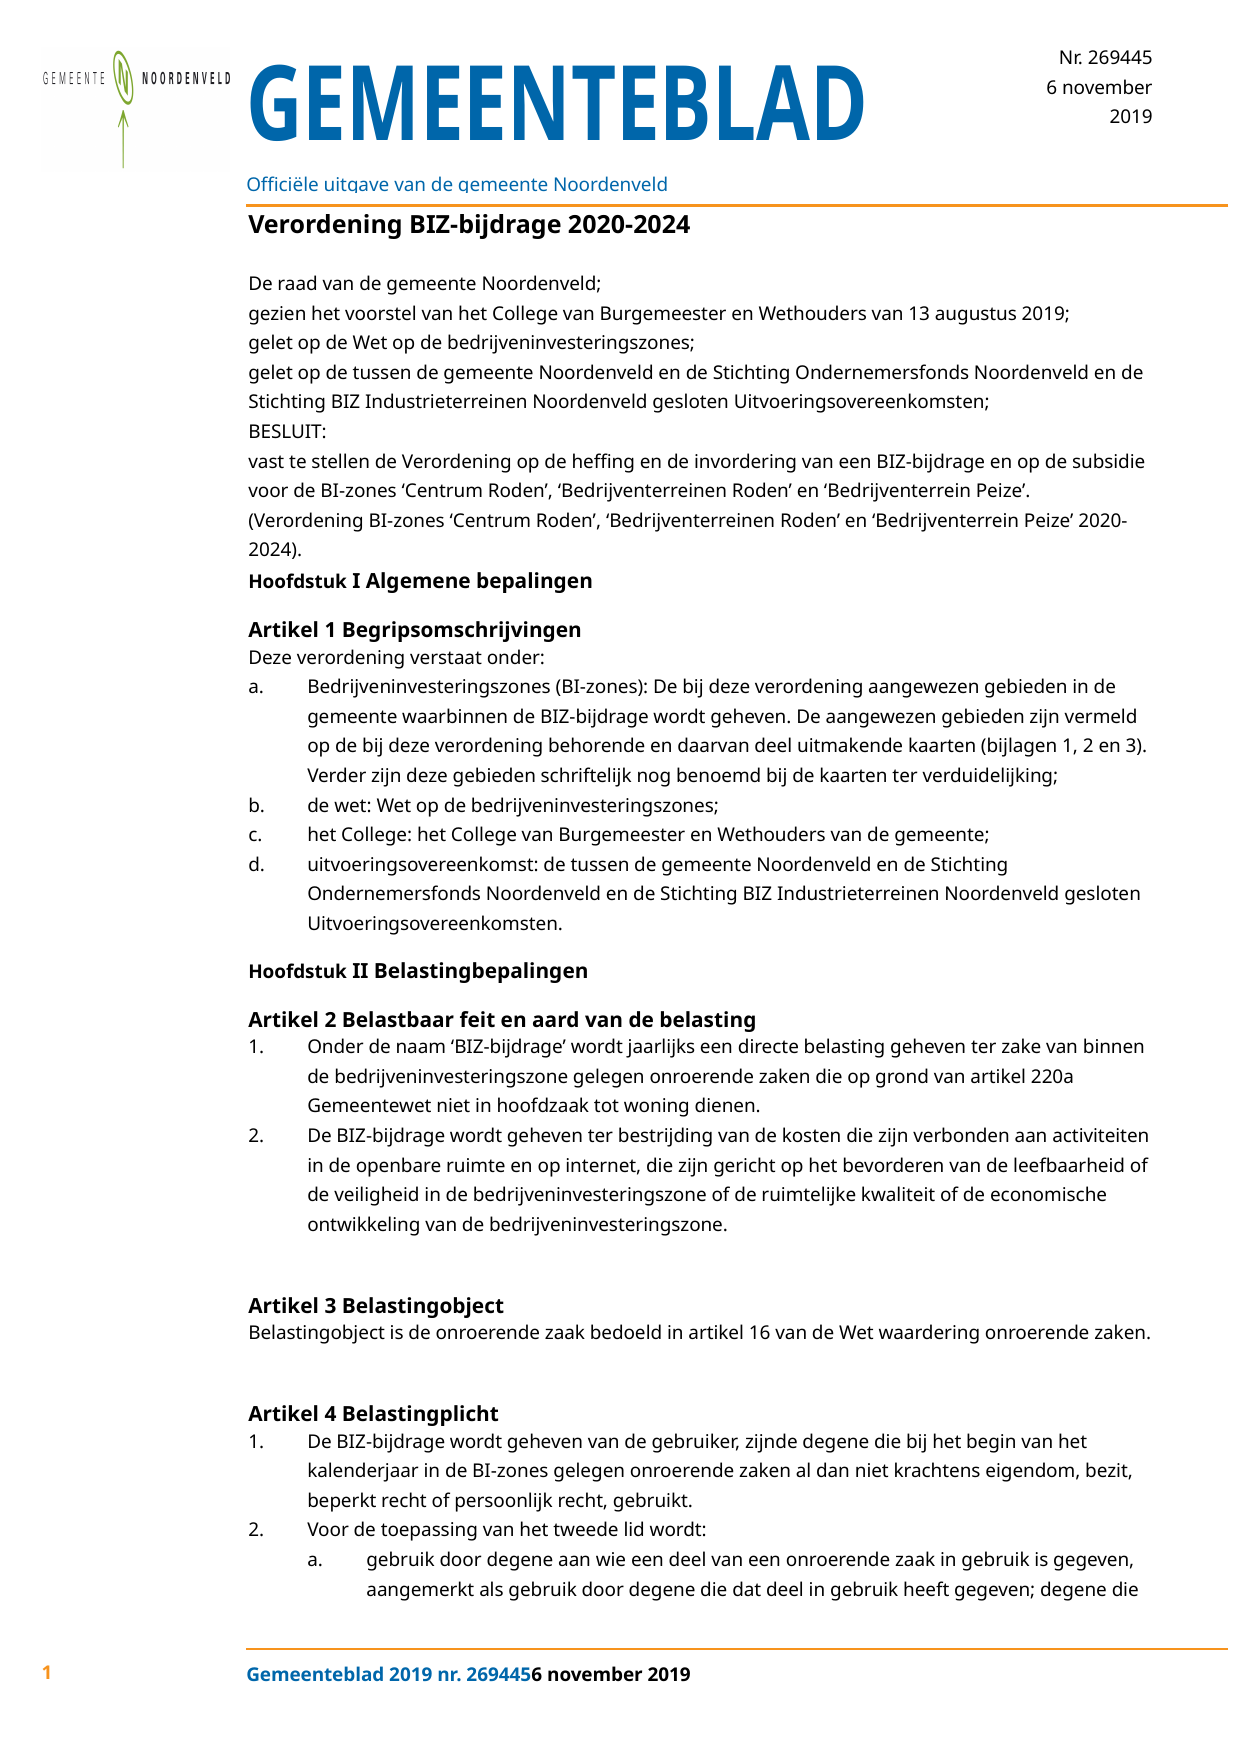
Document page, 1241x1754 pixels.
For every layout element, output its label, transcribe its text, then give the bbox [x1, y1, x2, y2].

text gelet op de tussen de gemeente Noordenveld en de Stichting Ondernemersfonds Noordenveld en de Stichting BIZ Industrieterreinen Noordenveld gesloten Uitvoeringsovereenkomsten; [248, 359, 1152, 414]
list uitvoeringsovereenkomst: de tussen de gemeente Noordenveld en de Stichting Ondernemersfonds Noordenveld en de Stichting BIZ Industrieterreinen Noordenveld gesloten Uitvoeringsovereenkomsten. [248, 851, 1152, 936]
list Voor de toepassing van het tweede lid wordt: [248, 1517, 1152, 1542]
list het College: het College van Burgemeester en Wethouders van de gemeente; [248, 821, 1152, 847]
text Hoofdstuk I Algemene bepalingen [248, 566, 1152, 594]
list De BIZ-bijdrage wordt geheven ter bestrijding van de kosten die zijn verbonden aan activiteiten in de openbare ruimte en op internet, die zijn gericht op het bevorderen van de leefbaarheid of de veiligheid in de bedrijveninvesteringszone of de ruimtelijke kwaliteit of de economische ontwikkeling van de bedrijveninvesteringszone. [248, 1122, 1152, 1237]
picture [41, 47, 231, 172]
text gelet op de Wet op de bedrijveninvesteringszones; [248, 329, 1152, 355]
text BESLUIT: [248, 418, 1152, 444]
list gebruik door degene aan wie een deel van een onroerende zaak in gebruik is gegeven, aangemerkt als gebruik door degene die dat deel in gebruik heeft gegeven; degene die [307, 1546, 1152, 1601]
text Artikel 2 Belastbaar feit en aard van de belasting [248, 1005, 1152, 1033]
list De BIZ-bijdrage wordt geheven van de gebruiker, zijnde degene die bij het begin van het kalenderjaar in de BI-zones gelegen onroerende zaken al dan niet krachtens eigendom, bezit, beperkt recht of persoonlijk recht, gebruikt. [248, 1428, 1152, 1513]
text Hoofdstuk II Belastingbepalingen [248, 956, 1152, 984]
list Onder de naam ‘BIZ-bijdrage’ wordt jaarlijks een directe belasting geheven ter zake van binnen de bedrijveninvesteringszone gelegen onroerende zaken die op grond van artikel 220a Gemeentewet niet in hoofdzaak tot woning dienen. [248, 1033, 1152, 1118]
list Bedrijveninvesteringszones (BI-zones): De bij deze verordening aangewezen gebieden in de gemeente waarbinnen de BIZ-bijdrage wordt geheven. De aangewezen gebieden zijn vermeld op de bij deze verordening behorende en daarvan deel uitmakende kaarten (bijlagen 1, 2 en 3). Verder zijn deze gebieden schriftelijk nog benoemd bij de kaarten ter verduidelijking; [248, 673, 1152, 788]
text vast te stellen de Verordening op de heffing en de invordering van een BIZ-bijdrage en op de subsidie voor de BI-zones ‘Centrum Roden’, ‘Bedrijventerreinen Roden’ en ‘Bedrijventerrein Peize’. [248, 448, 1152, 503]
text Artikel 3 Belastingobject [248, 1291, 1152, 1319]
text (Verordening BI-zones ‘Centrum Roden’, ‘Bedrijventerreinen Roden’ en ‘Bedrijventerrein Peize’ 2020-2024). [248, 507, 1152, 562]
text Verordening BIZ-bijdrage 2020-2024 [248, 207, 1152, 241]
text Artikel 4 Belastingplicht [248, 1399, 1152, 1428]
list de wet: Wet op de bedrijveninvesteringszones; [248, 792, 1152, 817]
text gezien het voorstel van het College van Burgemeester en Wethouders van 13 augustus 2019; [248, 300, 1152, 326]
text Artikel 1 Begripsomschrijvingen [248, 615, 1152, 644]
text De raad van de gemeente Noordenveld; [248, 270, 1152, 296]
text Belastingobject is de onroerende zaak bedoeld in artikel 16 van de Wet waardering onroerende zaken. [248, 1319, 1152, 1345]
text Deze verordening verstaat onder: [248, 644, 1152, 669]
